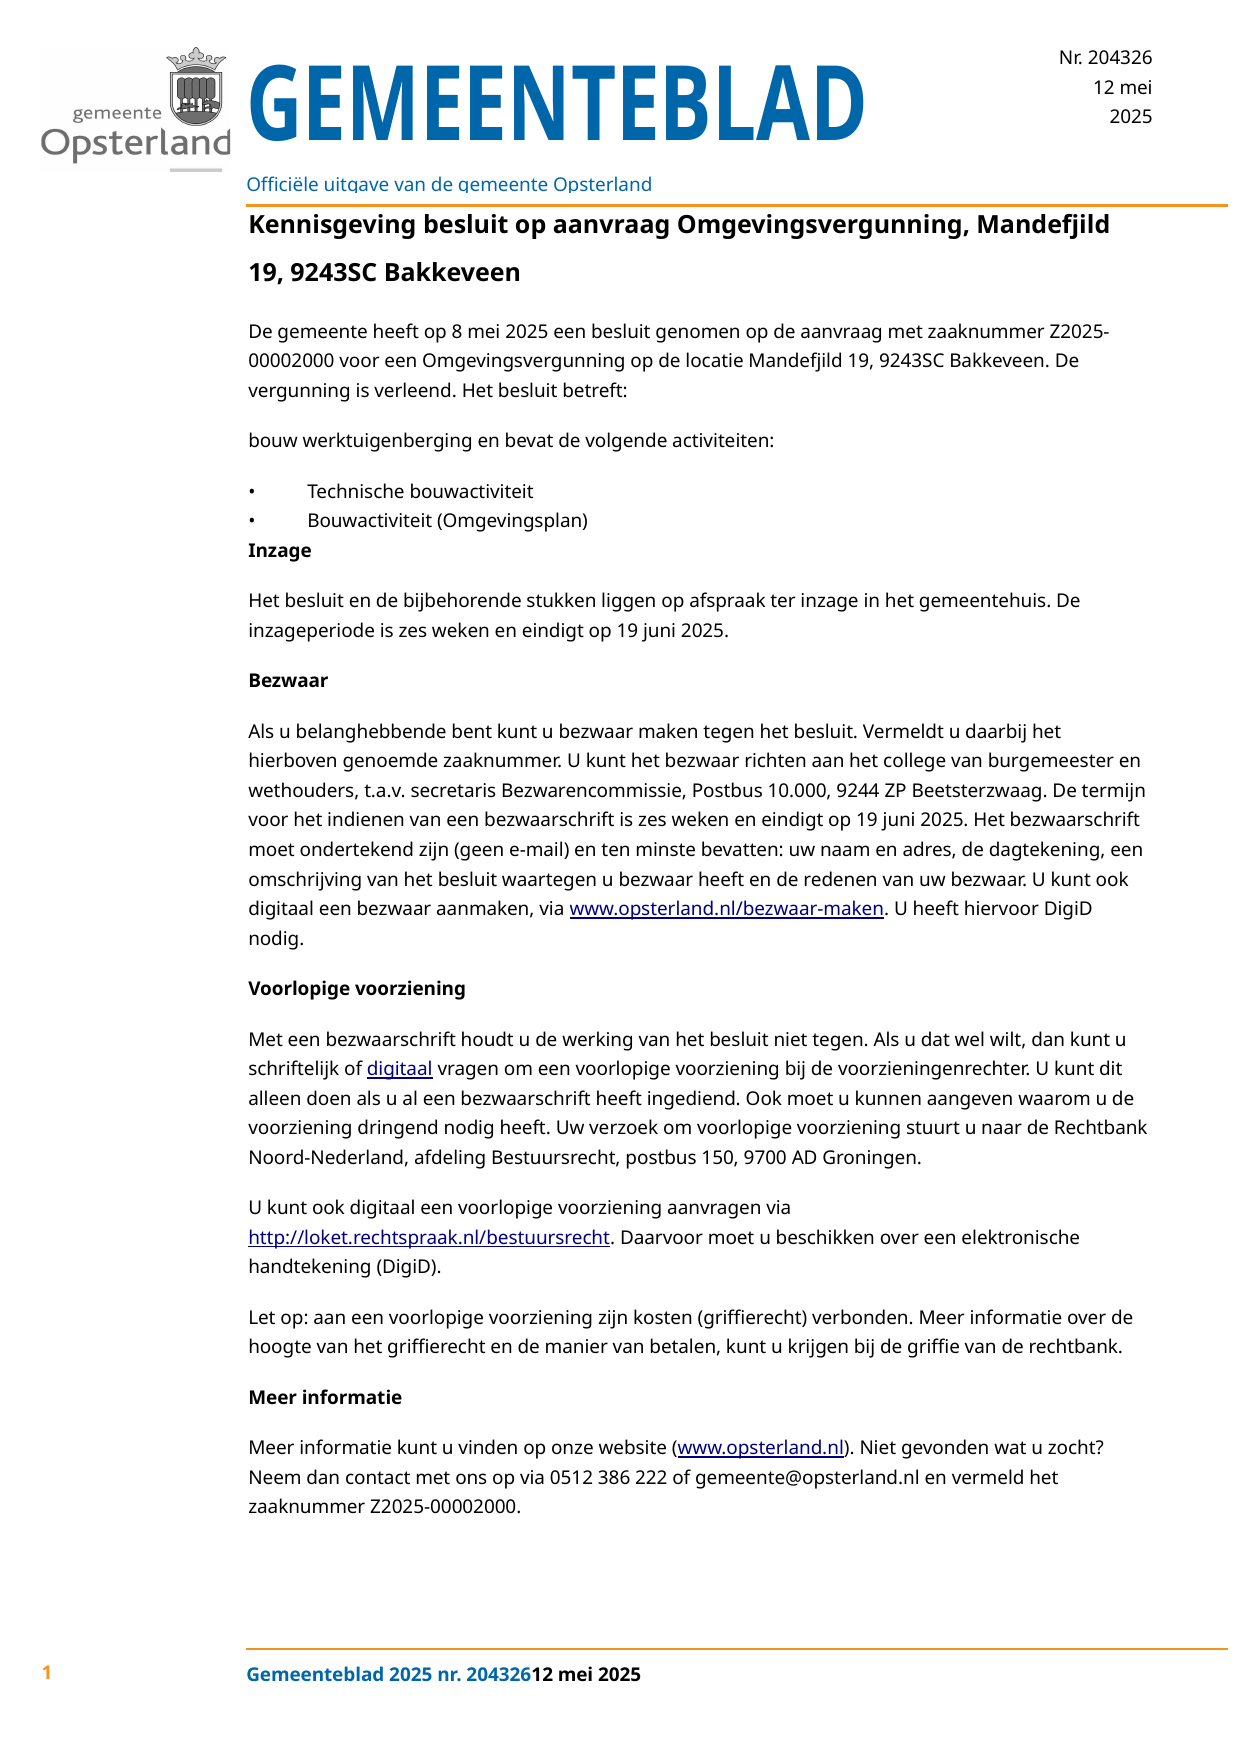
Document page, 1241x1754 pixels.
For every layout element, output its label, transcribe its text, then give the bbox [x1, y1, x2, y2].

picture [41, 47, 231, 172]
text De gemeente heeft op 8 mei 2025 een besluit genomen op de aanvraag met zaaknummer Z2025-00002000 voor een Omgevingsvergunning op de locatie Mandefjild 19, 9243SC Bakkeveen. De vergunning is verleend. Het besluit betreft: [248, 318, 1152, 403]
text U kunt ook digitaal een voorlopige voorziening aanvragen via http://loket.rechtspraak.nl/bestuursrecht. Daarvoor moet u beschikken over een elektronische handtekening (DigiD). [248, 1194, 1152, 1279]
text bouw werktuigenberging en bevat de volgende activiteiten: [248, 427, 1152, 453]
text Met een bezwaarschrift houdt u de werking van het besluit niet tegen. Als u dat wel wilt, dan kunt u schriftelijk of digitaal vragen om een voorlopige voorziening bij de voorzieningenrechter. U kunt dit alleen doen als u al een bezwaarschrift heeft ingediend. Ook moet u kunnen aangeven waarom u de voorziening dringend nodig heeft. Uw verzoek om voorlopige voorziening stuurt u naar de Rechtbank Noord-Nederland, afdeling Bestuursrecht, postbus 150, 9700 AD Groningen. [248, 1026, 1152, 1170]
text Voorlopige voorziening [248, 975, 1152, 1001]
text Kennisgeving besluit op aanvraag Omgevingsvergunning, Mandefjild 19, 9243SC Bakkeveen [248, 207, 1152, 288]
text Meer informatie [248, 1384, 1152, 1410]
text Inzage [248, 537, 1152, 563]
text Bezwaar [248, 667, 1152, 693]
text Let op: aan een voorlopige voorziening zijn kosten (griffierecht) verbonden. Meer informatie over de hoogte van het griffierecht en de manier van betalen, kunt u krijgen bij de griffie van de rechtbank. [248, 1304, 1152, 1359]
text Meer informatie kunt u vinden op onze website (www.opsterland.nl). Niet gevonden wat u zocht? Neem dan contact met ons op via 0512 386 222 of gemeente@opsterland.nl en vermeld het zaaknummer Z2025-00002000. [248, 1434, 1152, 1519]
list Technische bouwactiviteit [248, 478, 1152, 504]
list Bouwactiviteit (Omgevingsplan) [248, 507, 1152, 533]
text Als u belanghebbende bent kunt u bezwaar maken tegen het besluit. Vermeldt u daarbij het hierboven genoemde zaaknummer. U kunt het bezwaar richten aan het college van burgemeester en wethouders, t.a.v. secretaris Bezwarencommissie, Postbus 10.000, 9244 ZP Beetsterzwaag. De termijn voor het indienen van een bezwaarschrift is zes weken en eindigt op 19 juni 2025. Het bezwaarschrift moet ondertekend zijn (geen e-mail) en ten minste bevatten: uw naam en adres, de dagtekening, een omschrijving van het besluit waartegen u bezwaar heeft en de redenen van uw bezwaar. U kunt ook digitaal een bezwaar aanmaken, via www.opsterland.nl/bezwaar-maken. U heeft hiervoor DigiD nodig. [248, 718, 1152, 951]
text Het besluit en de bijbehorende stukken liggen op afspraak ter inzage in het gemeentehuis. De inzageperiode is zes weken en eindigt op 19 juni 2025. [248, 587, 1152, 643]
